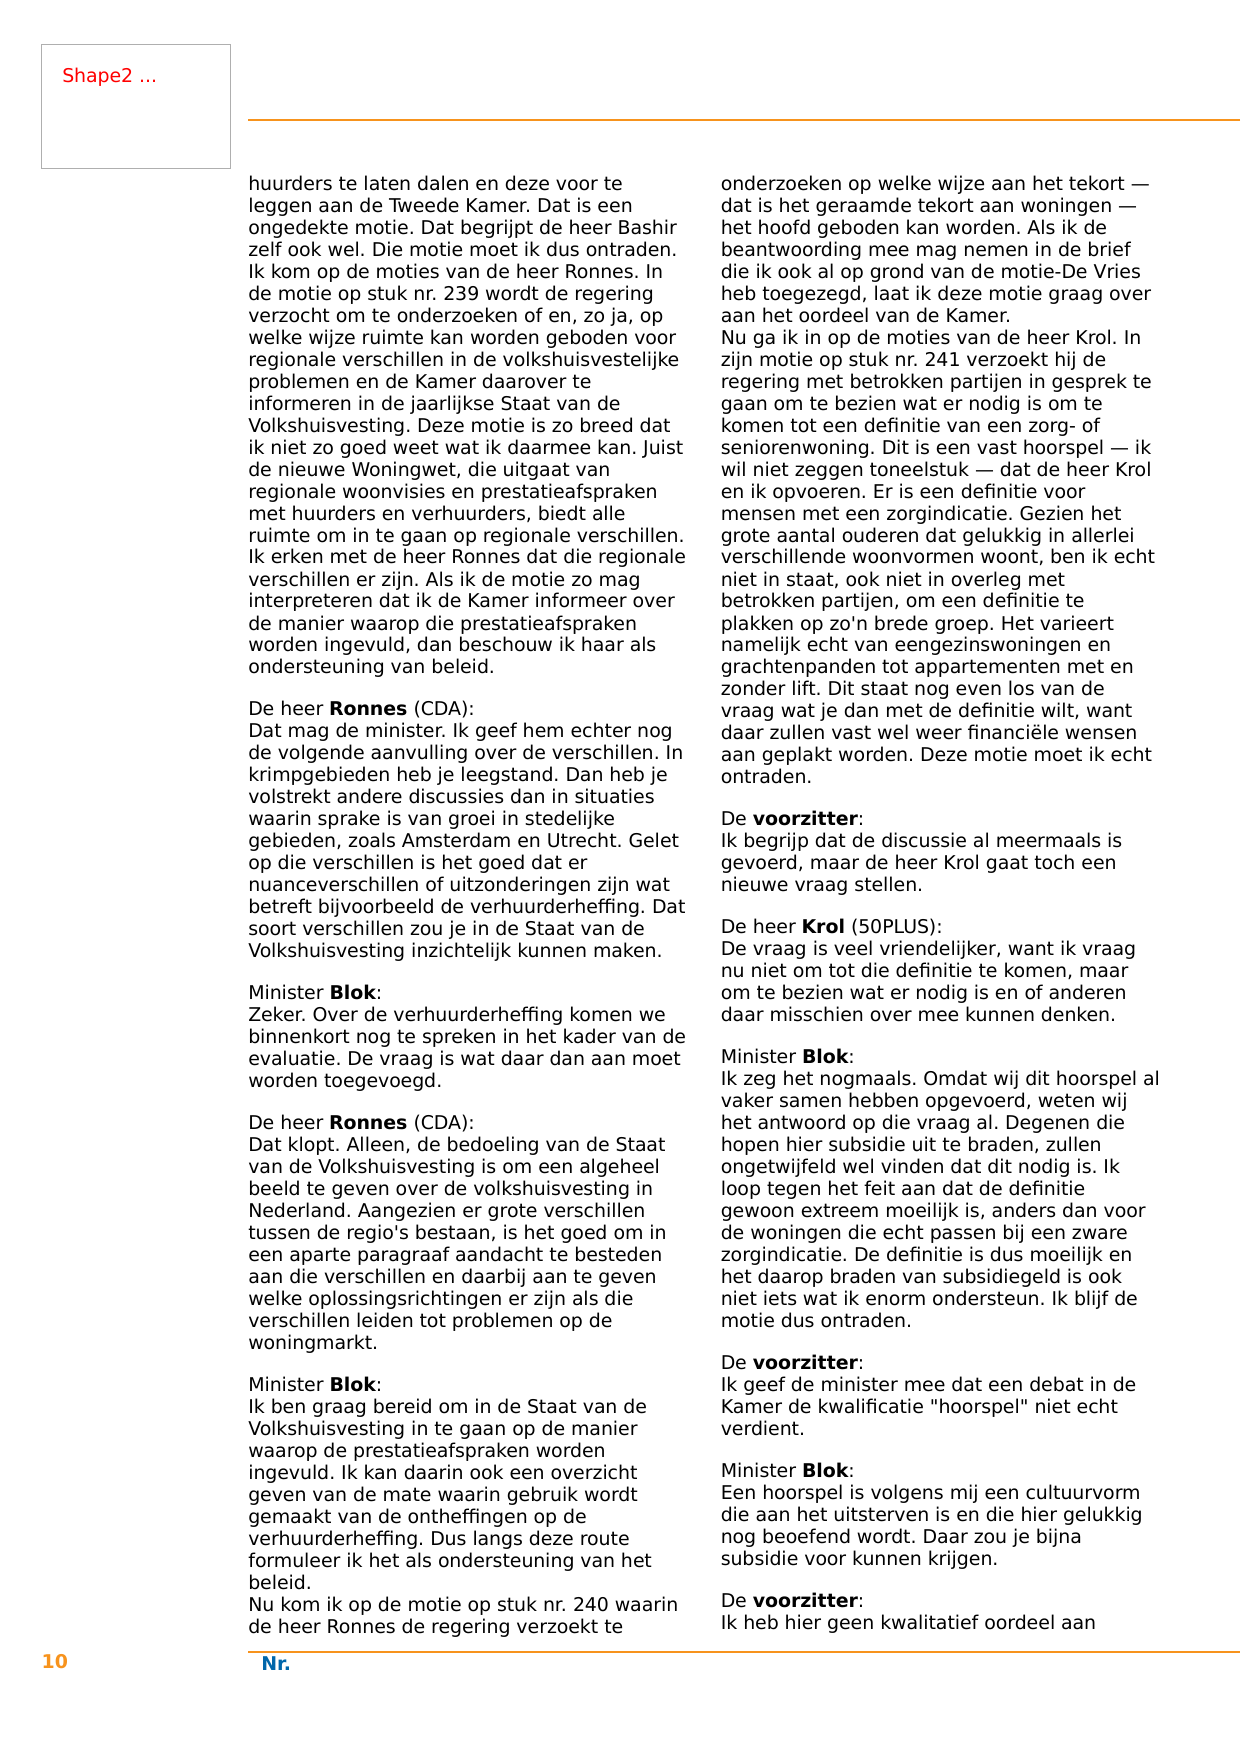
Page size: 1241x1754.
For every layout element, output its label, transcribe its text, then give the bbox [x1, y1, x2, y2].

text Nu ga ik in op de moties van de heer Krol. In zijn motie op stuk nr. 241 verzoekt hij de regering met betrokken partijen in gesprek te gaan om te bezien wat er nodig is om te komen tot een definitie van een zorg- of seniorenwoning. Dit is een vast hoorspel — ik wil niet zeggen toneelstuk — dat de heer Krol en ik opvoeren. Er is een definitie voor mensen met een zorgindicatie. Gezien het grote aantal ouderen dat gelukkig in allerlei verschillende woonvormen woont, ben ik echt niet in staat, ook niet in overleg met betrokken partijen, om een definitie te plakken op zo'n brede groep. Het varieert namelijk echt van eengezinswoningen en grachtenpanden tot appartementen met en zonder lift. Dit staat nog even los van de vraag wat je dan met de definitie wilt, want daar zullen vast wel weer financiële wensen aan geplakt worden. Deze motie moet ik echt ontraden. [721, 327, 1163, 788]
text Minister Blok: [248, 982, 691, 1004]
text Nu kom ik op de motie op stuk nr. 240 waarin de heer Ronnes de regering verzoekt te [248, 1593, 691, 1637]
text De voorzitter: [721, 1589, 1163, 1612]
text Zeker. Over de verhuurderheffing komen we binnenkort nog te spreken in het kader van de evaluatie. De vraag is wat daar dan aan moet worden toegevoegd. [248, 1004, 691, 1092]
text Dat mag de minister. Ik geef hem echter nog de volgende aanvulling over de verschillen. In krimpgebieden heb je leegstand. Dan heb je volstrekt andere discussies dan in situaties waarin sprake is van groei in stedelijke gebieden, zoals Amsterdam en Utrecht. Gelet op die verschillen is het goed dat er nuanceverschillen of uitzonderingen zijn wat betreft bijvoorbeeld de verhuurderheffing. Dat soort verschillen zou je in de Staat van de Volkshuisvesting inzichtelijk kunnen maken. [248, 720, 691, 962]
text Dat klopt. Alleen, de bedoeling van de Staat van de Volkshuisvesting is om een algeheel beeld te geven over de volkshuisvesting in Nederland. Aangezien er grote verschillen tussen de regio's bestaan, is het goed om in een aparte paragraaf aandacht te besteden aan die verschillen en daarbij aan te geven welke oplossingsrichtingen er zijn als die verschillen leiden tot problemen op de woningmarkt. [248, 1134, 691, 1354]
text Een hoorspel is volgens mij een cultuurvorm die aan het uitsterven is en die hier gelukkig nog beoefend wordt. Daar zou je bijna subsidie voor kunnen krijgen. [721, 1482, 1163, 1569]
text Ik zeg het nogmaals. Omdat wij dit hoorspel al vaker samen hebben opgevoerd, weten wij het antwoord op die vraag al. Degenen die hopen hier subsidie uit te braden, zullen ongetwijfeld wel vinden dat dit nodig is. Ik loop tegen het feit aan dat de definitie gewoon extreem moeilijk is, anders dan voor de woningen die echt passen bij een zware zorgindicatie. De definitie is dus moeilijk en het daarop braden van subsidiegeld is ook niet iets wat ik enorm ondersteun. Ik blijf de motie dus ontraden. [721, 1068, 1163, 1332]
text Ik ben graag bereid om in de Staat van de Volkshuisvesting in te gaan op de manier waarop de prestatieafspraken worden ingevuld. Ik kan daarin ook een overzicht geven van de mate waarin gebruik wordt gemaakt van de ontheffingen op de verhuurderheffing. Dus langs deze route formuleer ik het als ondersteuning van het beleid. [248, 1396, 691, 1593]
text Ik geef de minister mee dat een debat in de Kamer de kwalificatie "hoorspel" niet echt verdient. [721, 1374, 1163, 1440]
text Minister Blok: [721, 1460, 1163, 1482]
text De heer Ronnes (CDA): [248, 1112, 691, 1134]
text De vraag is veel vriendelijker, want ik vraag nu niet om tot die definitie te komen, maar om te bezien wat er nodig is en of anderen daar misschien over mee kunnen denken. [721, 938, 1163, 1026]
text Minister Blok: [248, 1374, 691, 1396]
text Ik heb hier geen kwalitatief oordeel aan [721, 1612, 1163, 1633]
text De heer Ronnes (CDA): [248, 698, 691, 720]
text De voorzitter: [721, 1352, 1163, 1374]
text huurders te laten dalen en deze voor te leggen aan de Tweede Kamer. Dat is een ongedekte motie. Dat begrijpt de heer Bashir zelf ook wel. Die motie moet ik dus ontraden. [248, 173, 691, 261]
text onderzoeken op welke wijze aan het tekort — dat is het geraamde tekort aan woningen — het hoofd geboden kan worden. Als ik de beantwoording mee mag nemen in de brief die ik ook al op grond van de motie-De Vries heb toegezegd, laat ik deze motie graag over aan het oordeel van de Kamer. [721, 173, 1163, 327]
text Ik begrijp dat de discussie al meermaals is gevoerd, maar de heer Krol gaat toch een nieuwe vraag stellen. [721, 830, 1163, 896]
text De heer Krol (50PLUS): [721, 916, 1163, 938]
text De voorzitter: [721, 808, 1163, 830]
text Ik kom op de moties van de heer Ronnes. In de motie op stuk nr. 239 wordt de regering verzocht om te onderzoeken of en, zo ja, op welke wijze ruimte kan worden geboden voor regionale verschillen in de volkshuisvestelijke problemen en de Kamer daarover te informeren in de jaarlijkse Staat van de Volkshuisvesting. Deze motie is zo breed dat ik niet zo goed weet wat ik daarmee kan. Juist de nieuwe Woningwet, die uitgaat van regionale woonvisies en prestatieafspraken met huurders en verhuurders, biedt alle ruimte om in te gaan op regionale verschillen. Ik erken met de heer Ronnes dat die regionale verschillen er zijn. Als ik de motie zo mag interpreteren dat ik de Kamer informeer over de manier waarop die prestatieafspraken worden ingevuld, dan beschouw ik haar als ondersteuning van beleid. [248, 261, 691, 678]
text Minister Blok: [721, 1046, 1163, 1068]
